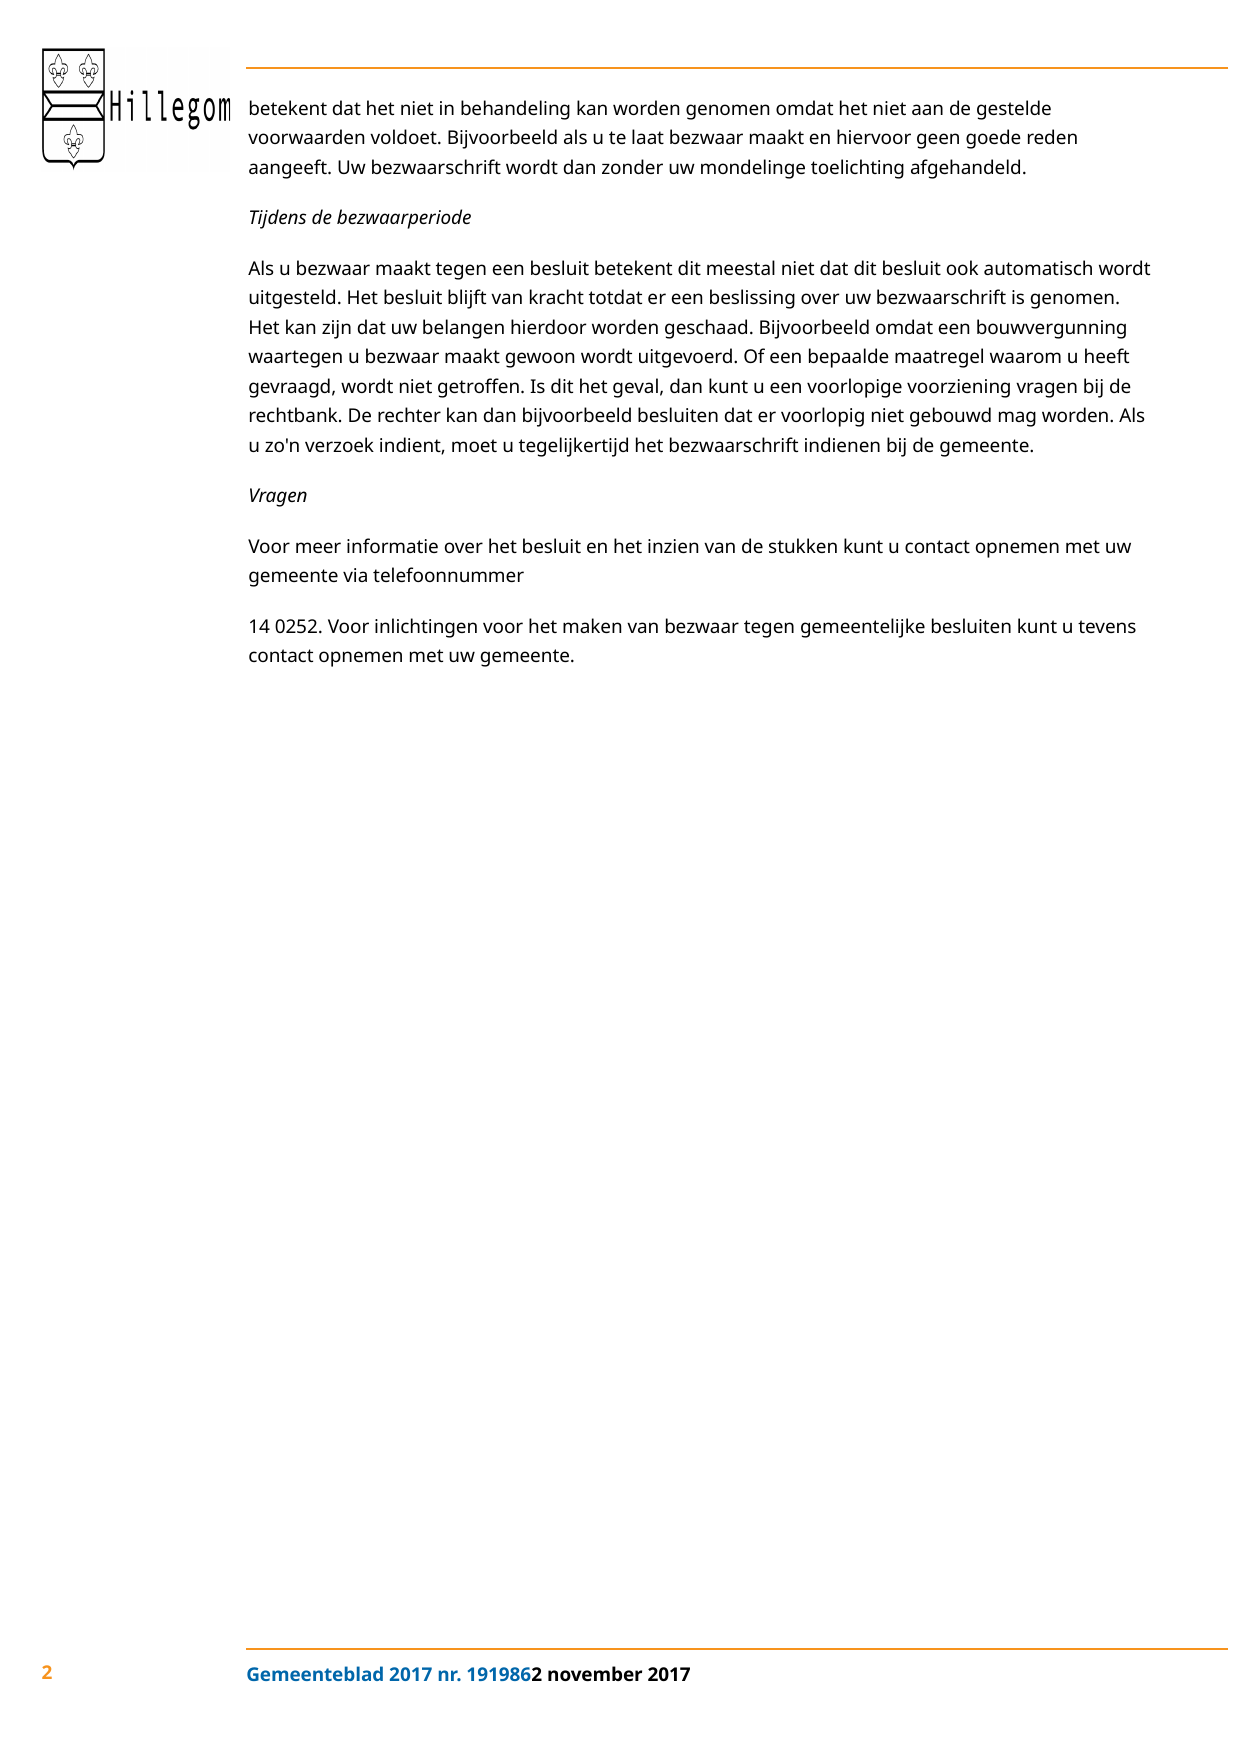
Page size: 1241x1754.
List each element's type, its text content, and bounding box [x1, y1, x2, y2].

text Voor meer informatie over het besluit en het inzien van de stukken kunt u contact opnemen met uw gemeente via telefoonnummer [248, 533, 1152, 588]
text Tijdens de bezwaarperiode [248, 204, 1152, 230]
text Vragen [248, 483, 1152, 508]
text 14 0252. Voor inlichtingen voor het maken van bezwaar tegen gemeentelijke besluiten kunt u tevens contact opnemen met uw gemeente. [248, 613, 1152, 668]
text betekent dat het niet in behandeling kan worden genomen omdat het niet aan de gestelde voorwaarden voldoet. Bijvoorbeeld als u te laat bezwaar maakt en hiervoor geen goede reden aangeeft. Uw bezwaarschrift wordt dan zonder uw mondelinge toelichting afgehandeld. [248, 95, 1152, 180]
picture [41, 47, 231, 172]
text Als u bezwaar maakt tegen een besluit betekent dit meestal niet dat dit besluit ook automatisch wordt uitgesteld. Het besluit blijft van kracht totdat er een beslissing over uw bezwaarschrift is genomen. Het kan zijn dat uw belangen hierdoor worden geschaad. Bijvoorbeeld omdat een bouwvergunning waartegen u bezwaar maakt gewoon wordt uitgevoerd. Of een bepaalde maatregel waarom u heeft gevraagd, wordt niet getroffen. Is dit het geval, dan kunt u een voorlopige voorziening vragen bij de rechtbank. De rechter kan dan bijvoorbeeld besluiten dat er voorlopig niet gebouwd mag worden. Als u zo'n verzoek indient, moet u tegelijkertijd het bezwaarschrift indienen bij de gemeente. [248, 255, 1152, 458]
